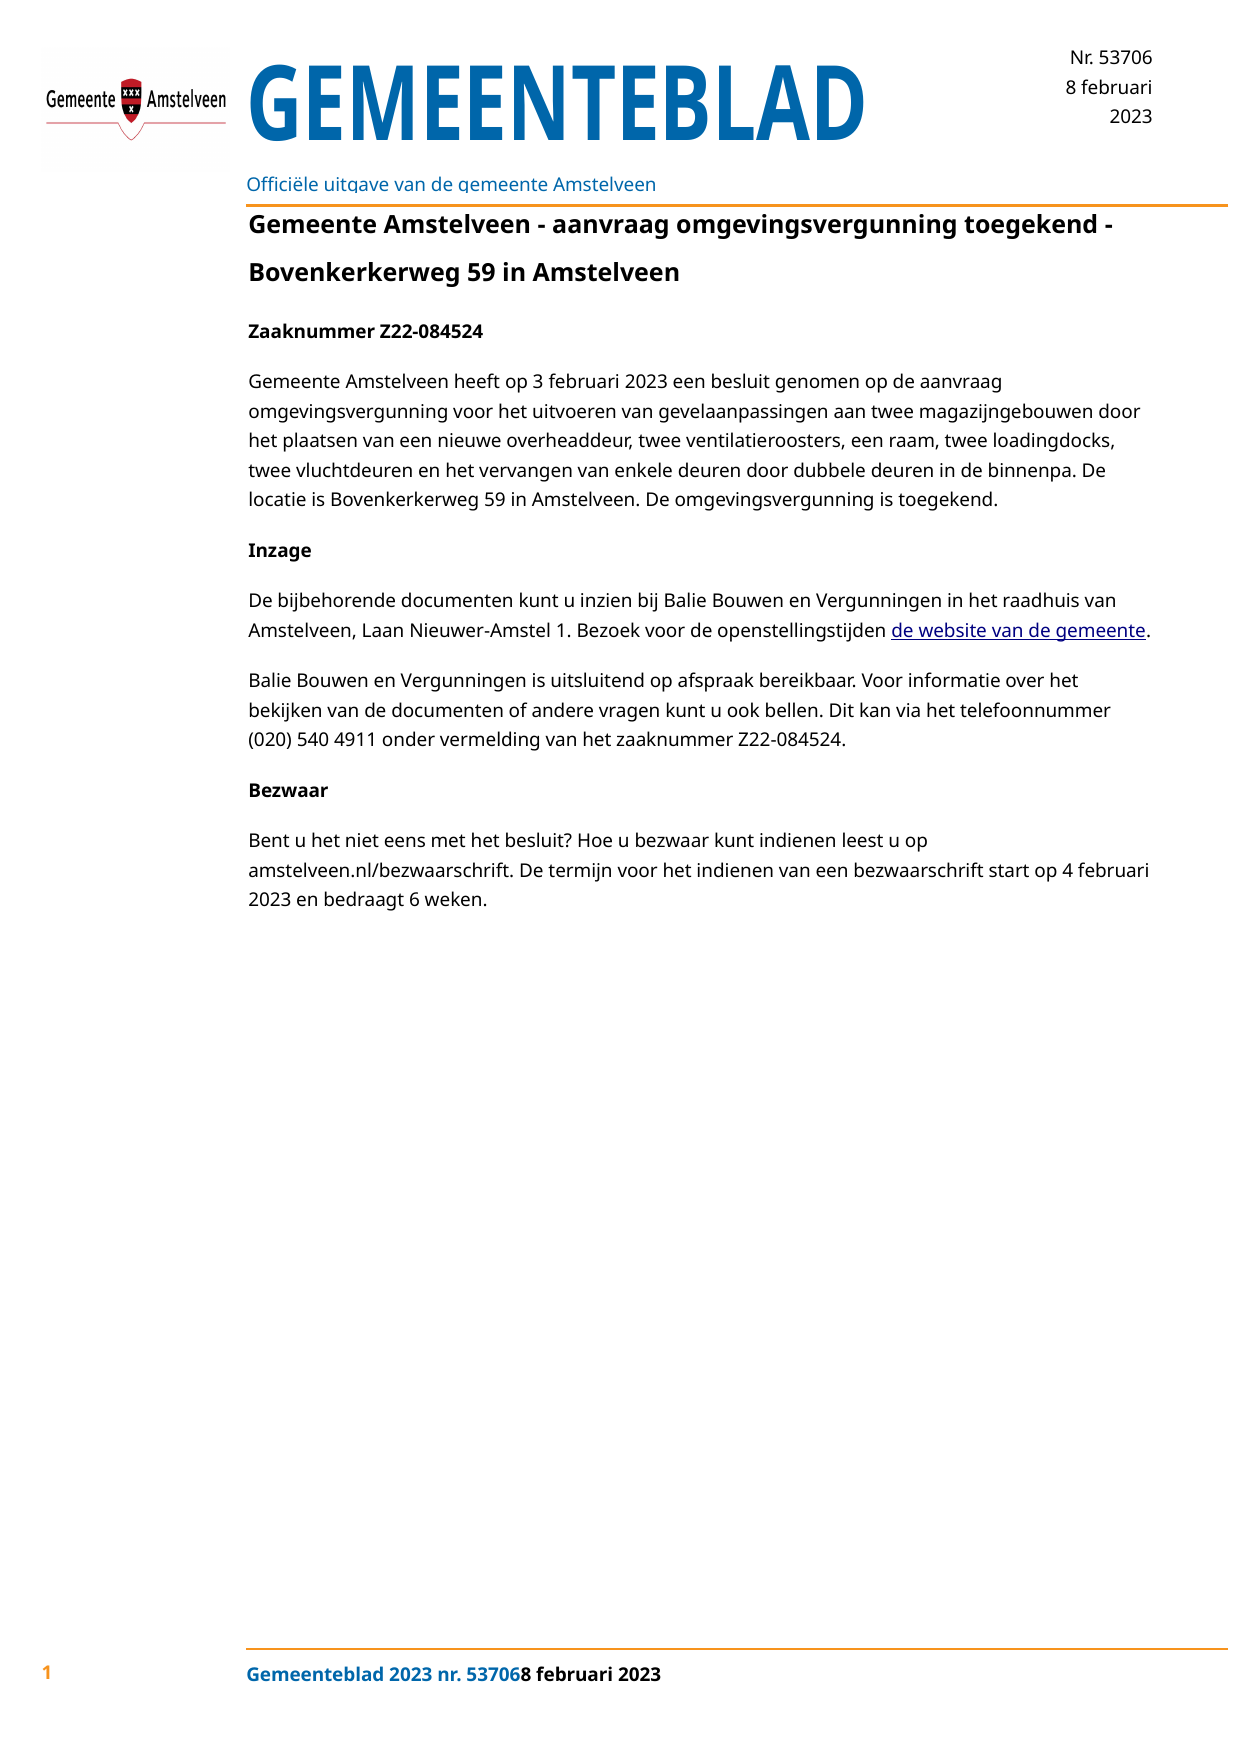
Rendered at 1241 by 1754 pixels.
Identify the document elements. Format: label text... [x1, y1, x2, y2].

text Gemeente Amstelveen heeft op 3 februari 2023 een besluit genomen op de aanvraag omgevingsvergunning voor het uitvoeren van gevelaanpassingen aan twee magazijngebouwen door het plaatsen van een nieuwe overheaddeur, twee ventilatieroosters, een raam, twee loadingdocks, twee vluchtdeuren en het vervangen van enkele deuren door dubbele deuren in de binnenpa. De locatie is Bovenkerkerweg 59 in Amstelveen. De omgevingsvergunning is toegekend. [248, 368, 1152, 512]
text De bijbehorende documenten kunt u inzien bij Balie Bouwen en Vergunningen in het raadhuis van Amstelveen, Laan Nieuwer-Amstel 1. Bezoek voor de openstellingstijden de website van de gemeente. [248, 587, 1152, 643]
text Bent u het niet eens met het besluit? Hoe u bezwaar kunt indienen leest u op amstelveen.nl/bezwaarschrift. De termijn voor het indienen van een bezwaarschrift start op 4 februari 2023 en bedraagt 6 weken. [248, 827, 1152, 912]
text Bezwaar [248, 777, 1152, 803]
text Gemeente Amstelveen - aanvraag omgevingsvergunning toegekend - Bovenkerkerweg 59 in Amstelveen [248, 207, 1152, 288]
text Zaaknummer Z22-084524 [248, 318, 1152, 344]
text Balie Bouwen en Vergunningen is uitsluitend op afspraak bereikbaar. Voor informatie over het bekijken van de documenten of andere vragen kunt u ook bellen. Dit kan via het telefoonnummer (020) 540 4911 onder vermelding van het zaaknummer Z22-084524. [248, 667, 1152, 752]
picture [41, 47, 231, 172]
text Inzage [248, 537, 1152, 563]
